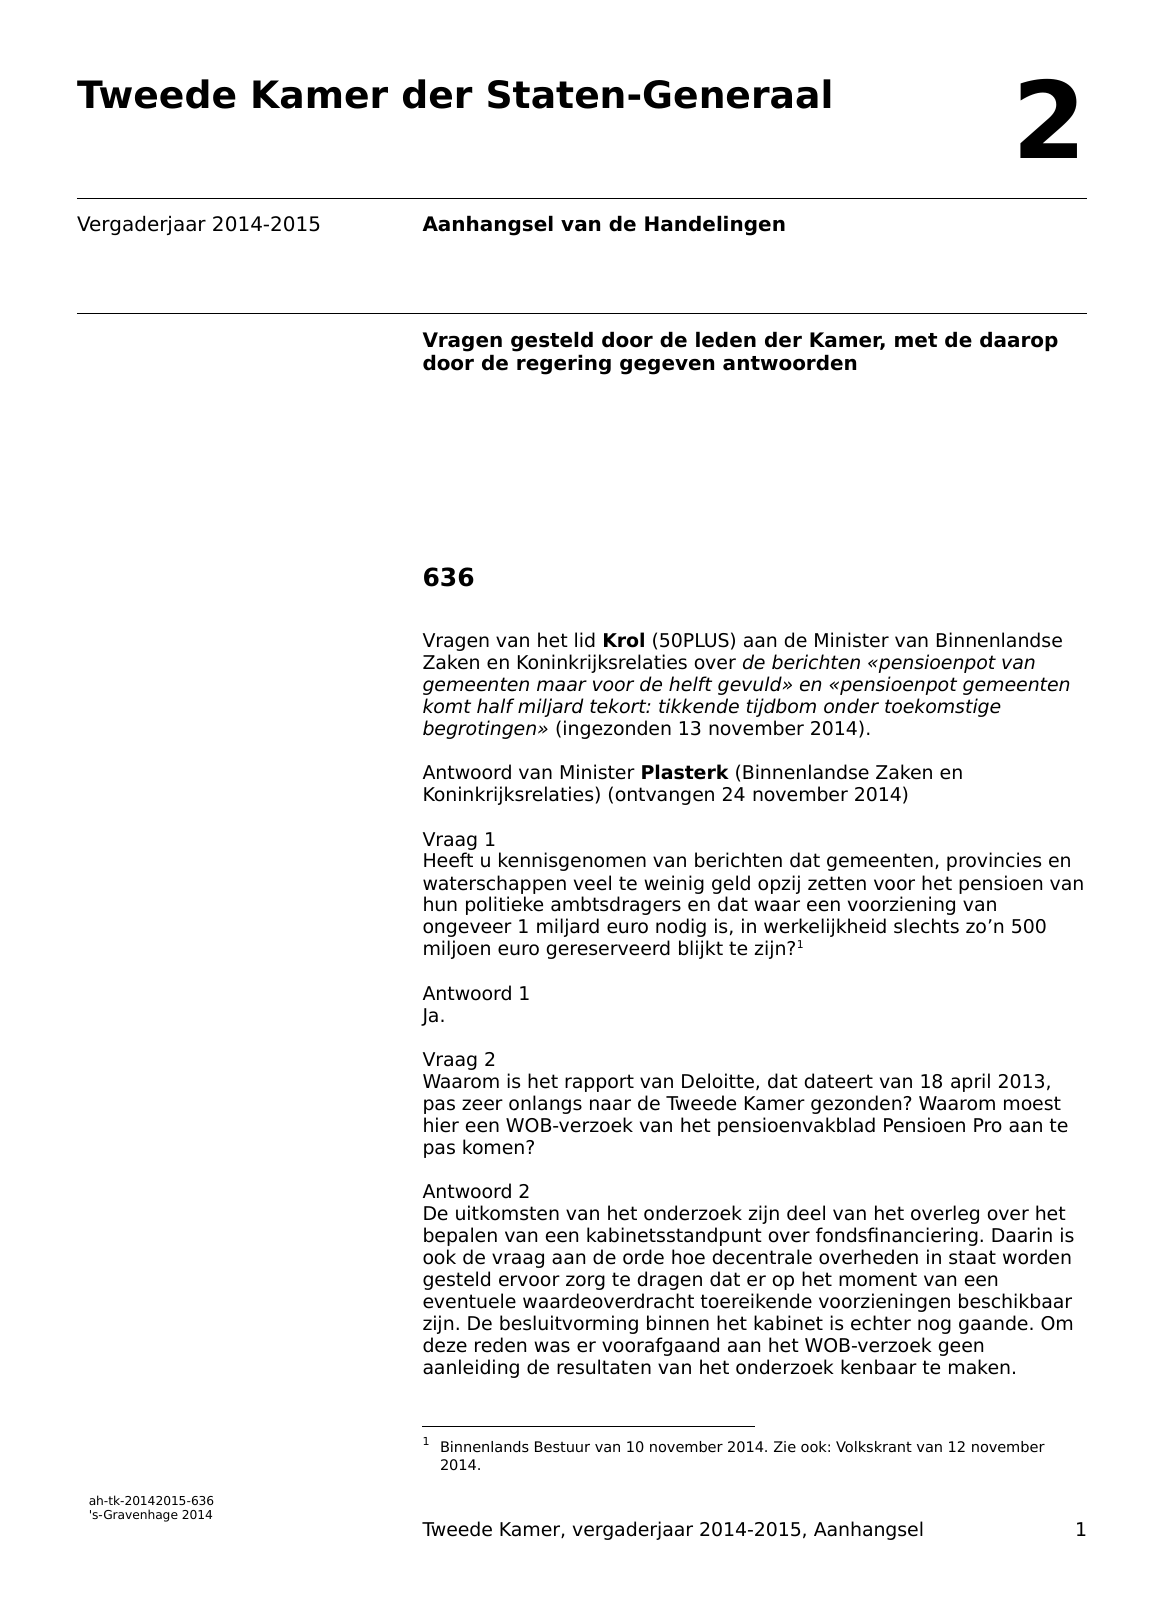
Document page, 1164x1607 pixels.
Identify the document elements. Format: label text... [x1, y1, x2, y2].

text Antwoord 1 [422, 982, 1087, 1004]
table_cell Vragen gesteld door de leden der Kamer, met de daarop door de regering gegeven antwoorden [422, 314, 1087, 375]
table_cell Aanhangsel van de Handelingen [422, 199, 1087, 313]
table_header 2 [886, 59, 1087, 198]
text Binnenlands Bestuur van 10 november 2014. Zie ook: Volkskrant van 12 november 2014. [422, 1435, 1087, 1474]
table_header Tweede Kamer der Staten-Generaal [77, 59, 886, 198]
text ah-tk-20142015-636 [88, 1494, 323, 1508]
text De uitkomsten van het onderzoek zijn deel van het overleg over het bepalen van een kabinetsstandpunt over fondsfinanciering. Daarin is ook de vraag aan de orde hoe decentrale overheden in staat worden gesteld ervoor zorg te dragen dat er op het moment van een eventuele waardeoverdracht toereikende voorzieningen beschikbaar zijn. De besluitvorming binnen het kabinet is echter nog gaande. Om deze reden was er voorafgaand aan het WOB-verzoek geen aanleiding de resultaten van het onderzoek kenbaar te maken. [422, 1203, 1087, 1378]
text Antwoord 2 [422, 1181, 1087, 1203]
text Vraag 2 [422, 1049, 1087, 1071]
text Heeft u kennisgenomen van berichten dat gemeenten, provincies en waterschappen veel te weinig geld opzij zetten voor het pensioen van hun politieke ambtsdragers en dat waar een voorziening van ongeveer 1 miljard euro nodig is, in werkelijkheid slechts zo’n 500 miljoen euro gereserveerd blijkt te zijn? [422, 850, 1087, 960]
table_cell [77, 314, 422, 375]
text Vraag 1 [422, 828, 1087, 850]
text 's-Gravenhage 2014 [88, 1508, 323, 1522]
text Waarom is het rapport van Deloitte, dat dateert van 18 april 2013, pas zeer onlangs naar de Tweede Kamer gezonden? Waarom moest hier een WOB-verzoek van het pensioenvakblad Pensioen Pro aan te pas komen? [422, 1071, 1087, 1158]
text Vragen van het lid Krol (50PLUS) aan de Minister van Binnenlandse Zaken en Koninkrijksrelaties over de berichten «pensioenpot van gemeenten maar voor de helft gevuld» en «pensioenpot gemeenten komt half miljard tekort: tikkende tijdbom onder toekomstige begrotingen» (ingezonden 13 november 2014). [422, 630, 1087, 740]
table_cell Vergaderjaar 2014-2015 [77, 199, 422, 313]
text 636 [422, 563, 1087, 592]
text Antwoord van Minister Plasterk (Binnenlandse Zaken en Koninkrijksrelaties) (ontvangen 24 november 2014) [422, 762, 1087, 806]
text Ja. [422, 1004, 1087, 1026]
